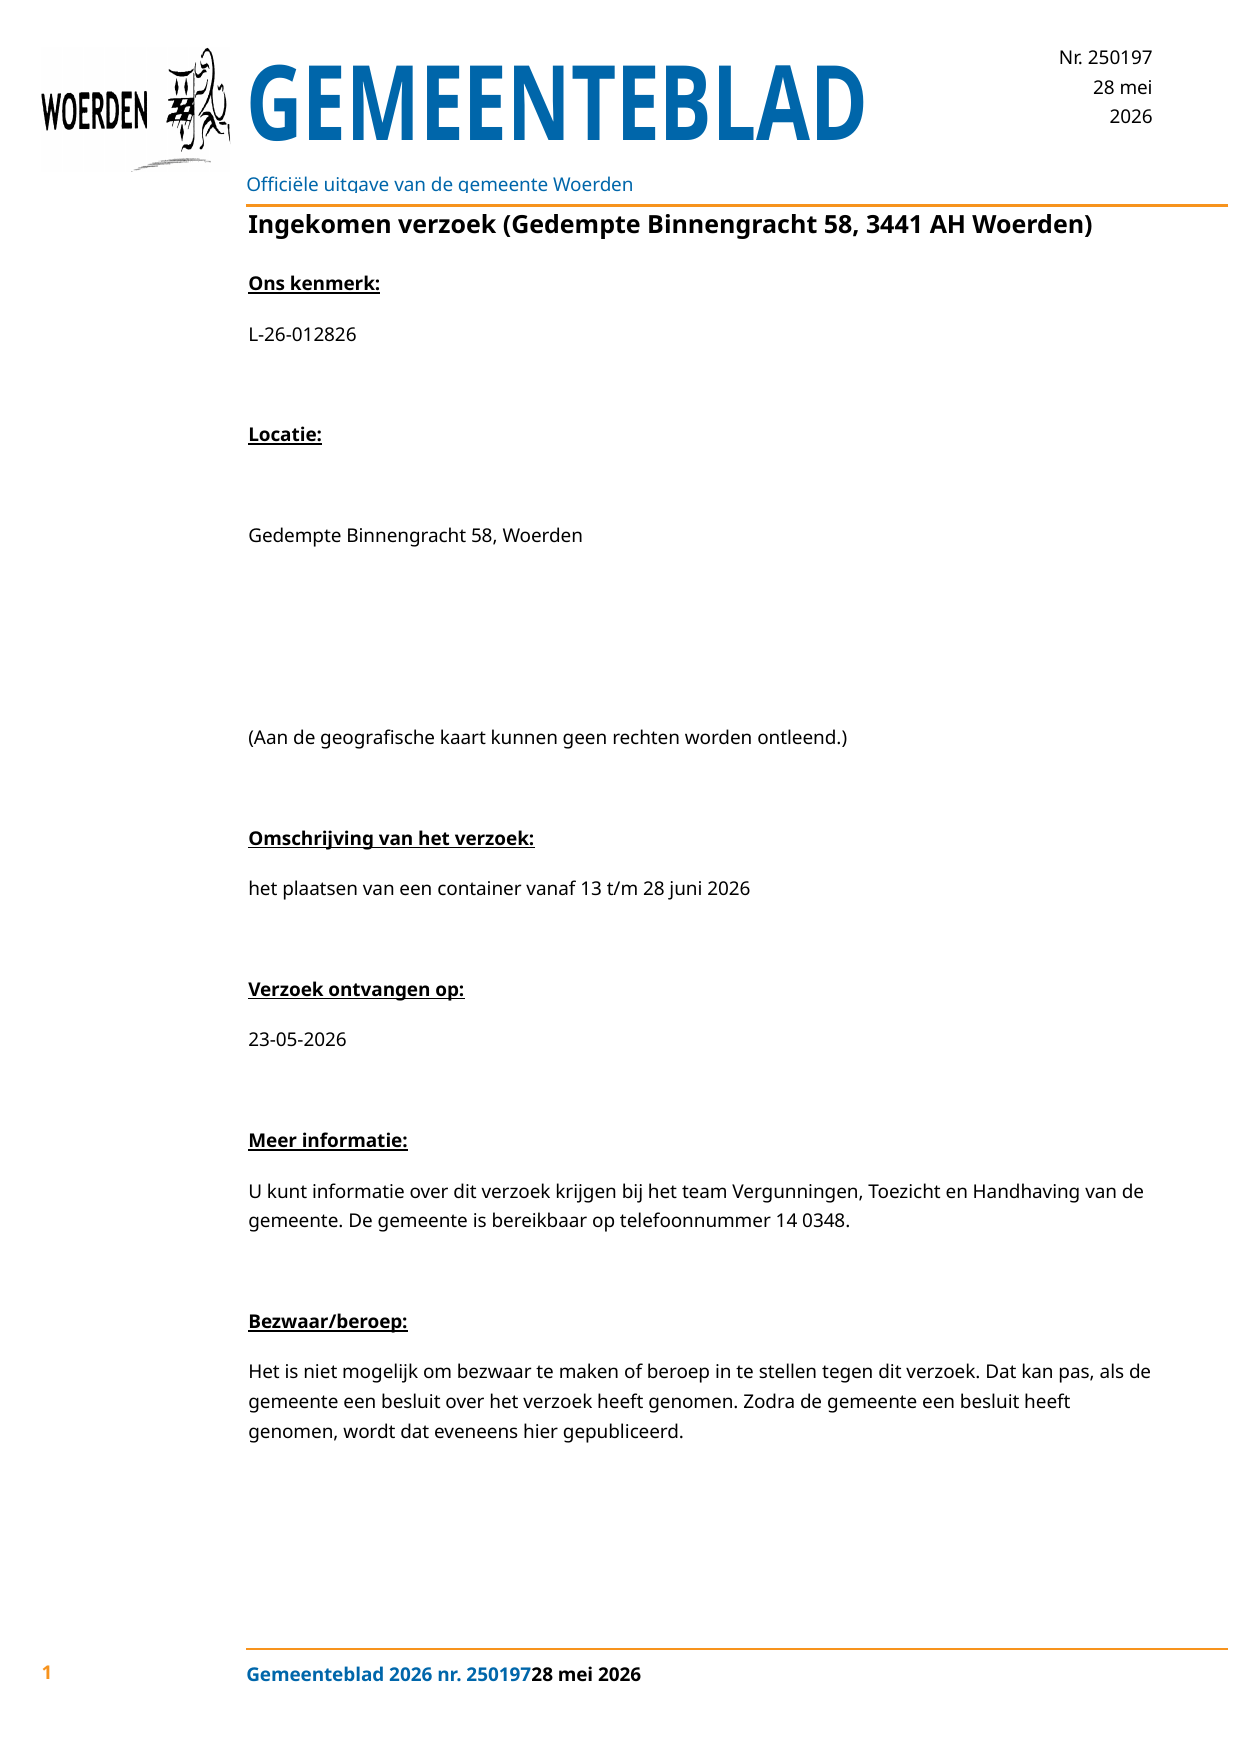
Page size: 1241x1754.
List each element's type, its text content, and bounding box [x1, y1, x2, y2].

text U kunt informatie over dit verzoek krijgen bij het team Vergunningen, Toezicht en Handhaving van de gemeente. De gemeente is bereikbaar op telefoonnummer 14 0348. [248, 1178, 1152, 1233]
picture [41, 47, 231, 172]
text Omschrijving van het verzoek: [248, 825, 1152, 851]
text Ons kenmerk: [248, 270, 1152, 296]
text Ingekomen verzoek (Gedempte Binnengracht 58, 3441 AH Woerden) [248, 207, 1152, 241]
text (Aan de geografische kaart kunnen geen rechten worden ontleend.) [248, 724, 1152, 750]
text Locatie: [248, 422, 1152, 447]
text Verzoek ontvangen op: [248, 976, 1152, 1002]
text het plaatsen van een container vanaf 13 t/m 28 juni 2026 [248, 875, 1152, 901]
text Gedempte Binnengracht 58, Woerden [248, 522, 1152, 548]
text Bezwaar/beroep: [248, 1308, 1152, 1334]
text L-26-012826 [248, 321, 1152, 346]
text Het is niet mogelijk om bezwaar te maken of beroep in te stellen tegen dit verzoek. Dat kan pas, als de gemeente een besluit over het verzoek heeft genomen. Zodra de gemeente een besluit heeft genomen, wordt dat eveneens hier gepubliceerd. [248, 1359, 1152, 1443]
text Meer informatie: [248, 1127, 1152, 1153]
text 23-05-2026 [248, 1027, 1152, 1052]
